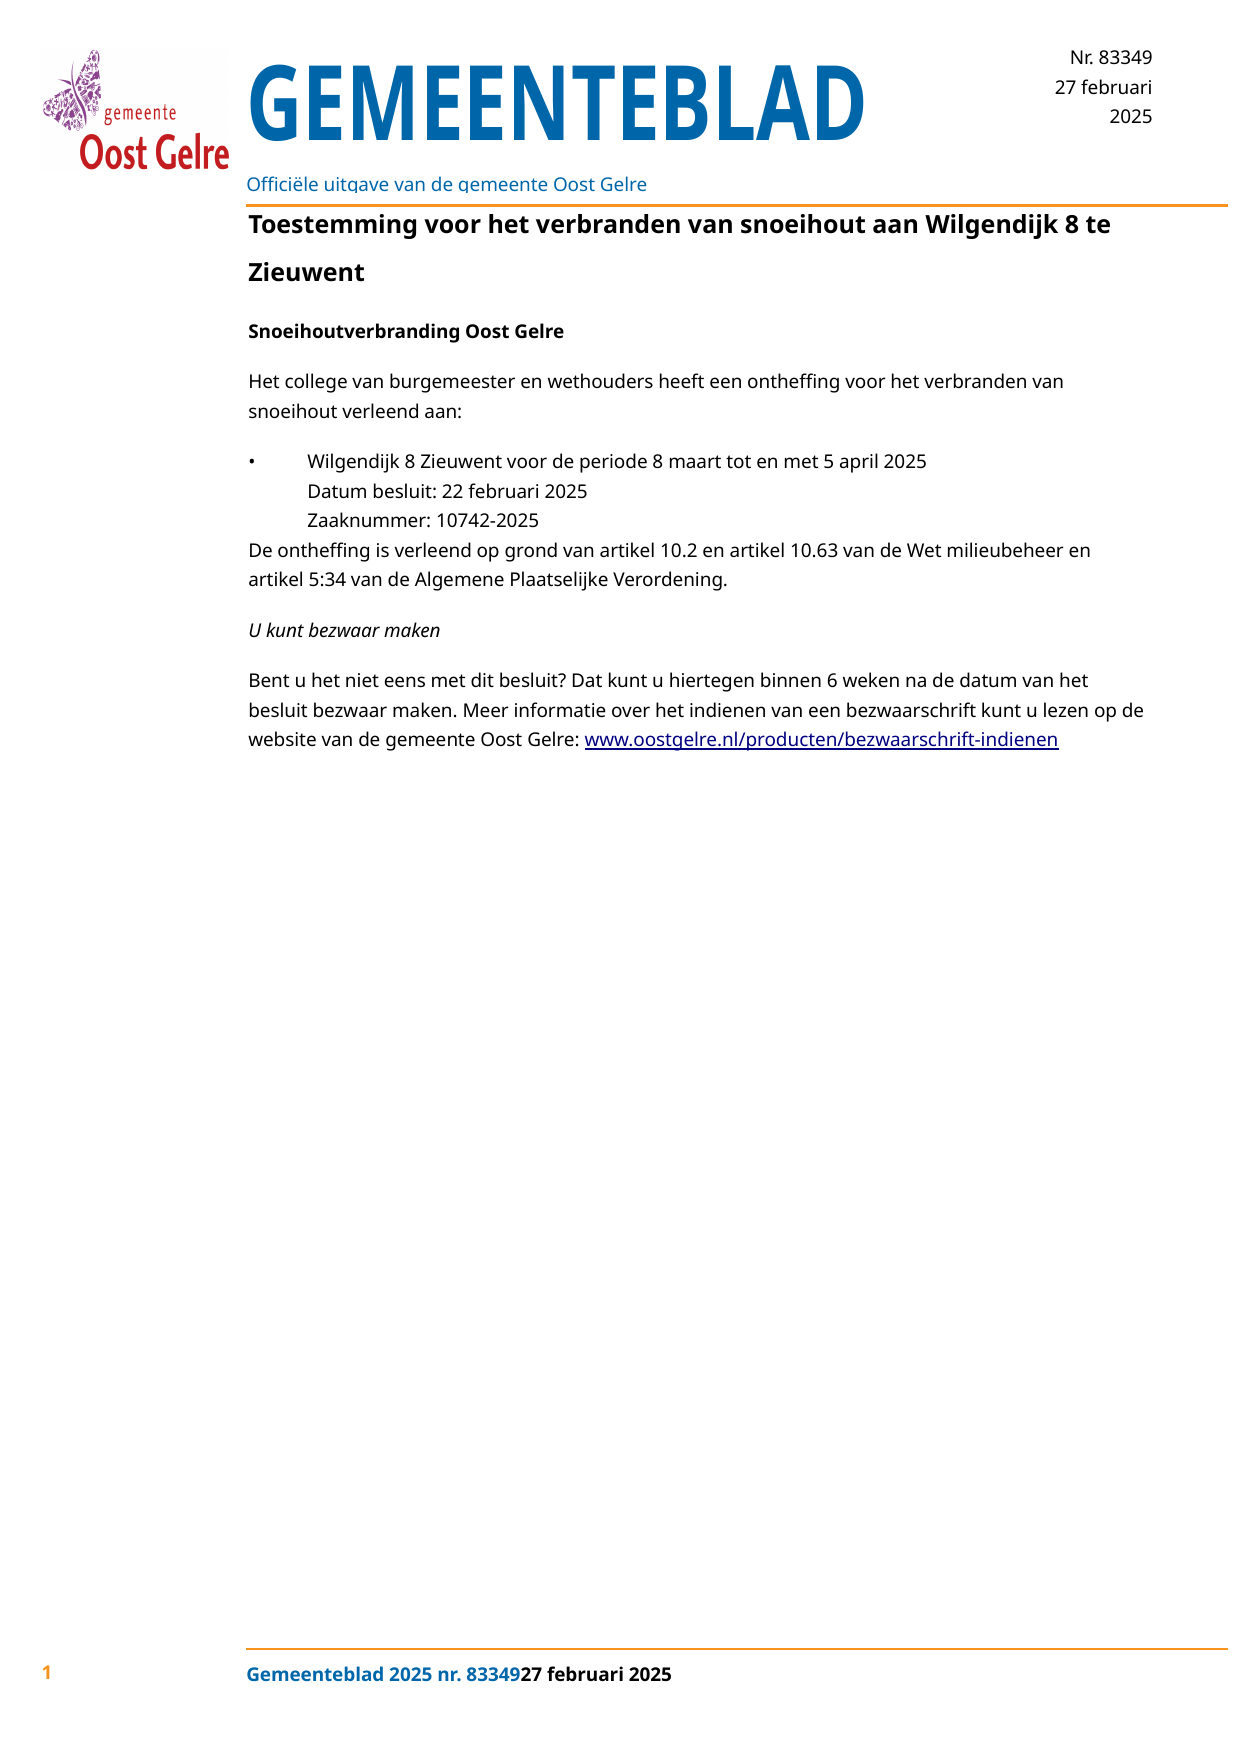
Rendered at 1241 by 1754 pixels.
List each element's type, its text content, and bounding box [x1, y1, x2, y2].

picture [41, 47, 231, 172]
list Datum besluit: 22 februari 2025 [248, 478, 1152, 504]
text Het college van burgemeester en wethouders heeft een ontheffing voor het verbranden van snoeihout verleend aan: [248, 368, 1152, 424]
list Zaaknummer: 10742-2025 [248, 507, 1152, 533]
text De ontheffing is verleend op grond van artikel 10.2 en artikel 10.63 van de Wet milieubeheer en artikel 5:34 van de Algemene Plaatselijke Verordening. [248, 537, 1152, 592]
list Wilgendijk 8 Zieuwent voor de periode 8 maart tot en met 5 april 2025 [248, 448, 1152, 474]
text Snoeihoutverbranding Oost Gelre [248, 318, 1152, 344]
text Bent u het niet eens met dit besluit? Dat kunt u hiertegen binnen 6 weken na de datum van het besluit bezwaar maken. Meer informatie over het indienen van een bezwaarschrift kunt u lezen op de website van de gemeente Oost Gelre: www.oostgelre.nl/producten/bezwaarschrift-indienen [248, 667, 1152, 752]
text U kunt bezwaar maken [248, 617, 1152, 643]
text Toestemming voor het verbranden van snoeihout aan Wilgendijk 8 te Zieuwent [248, 207, 1152, 288]
